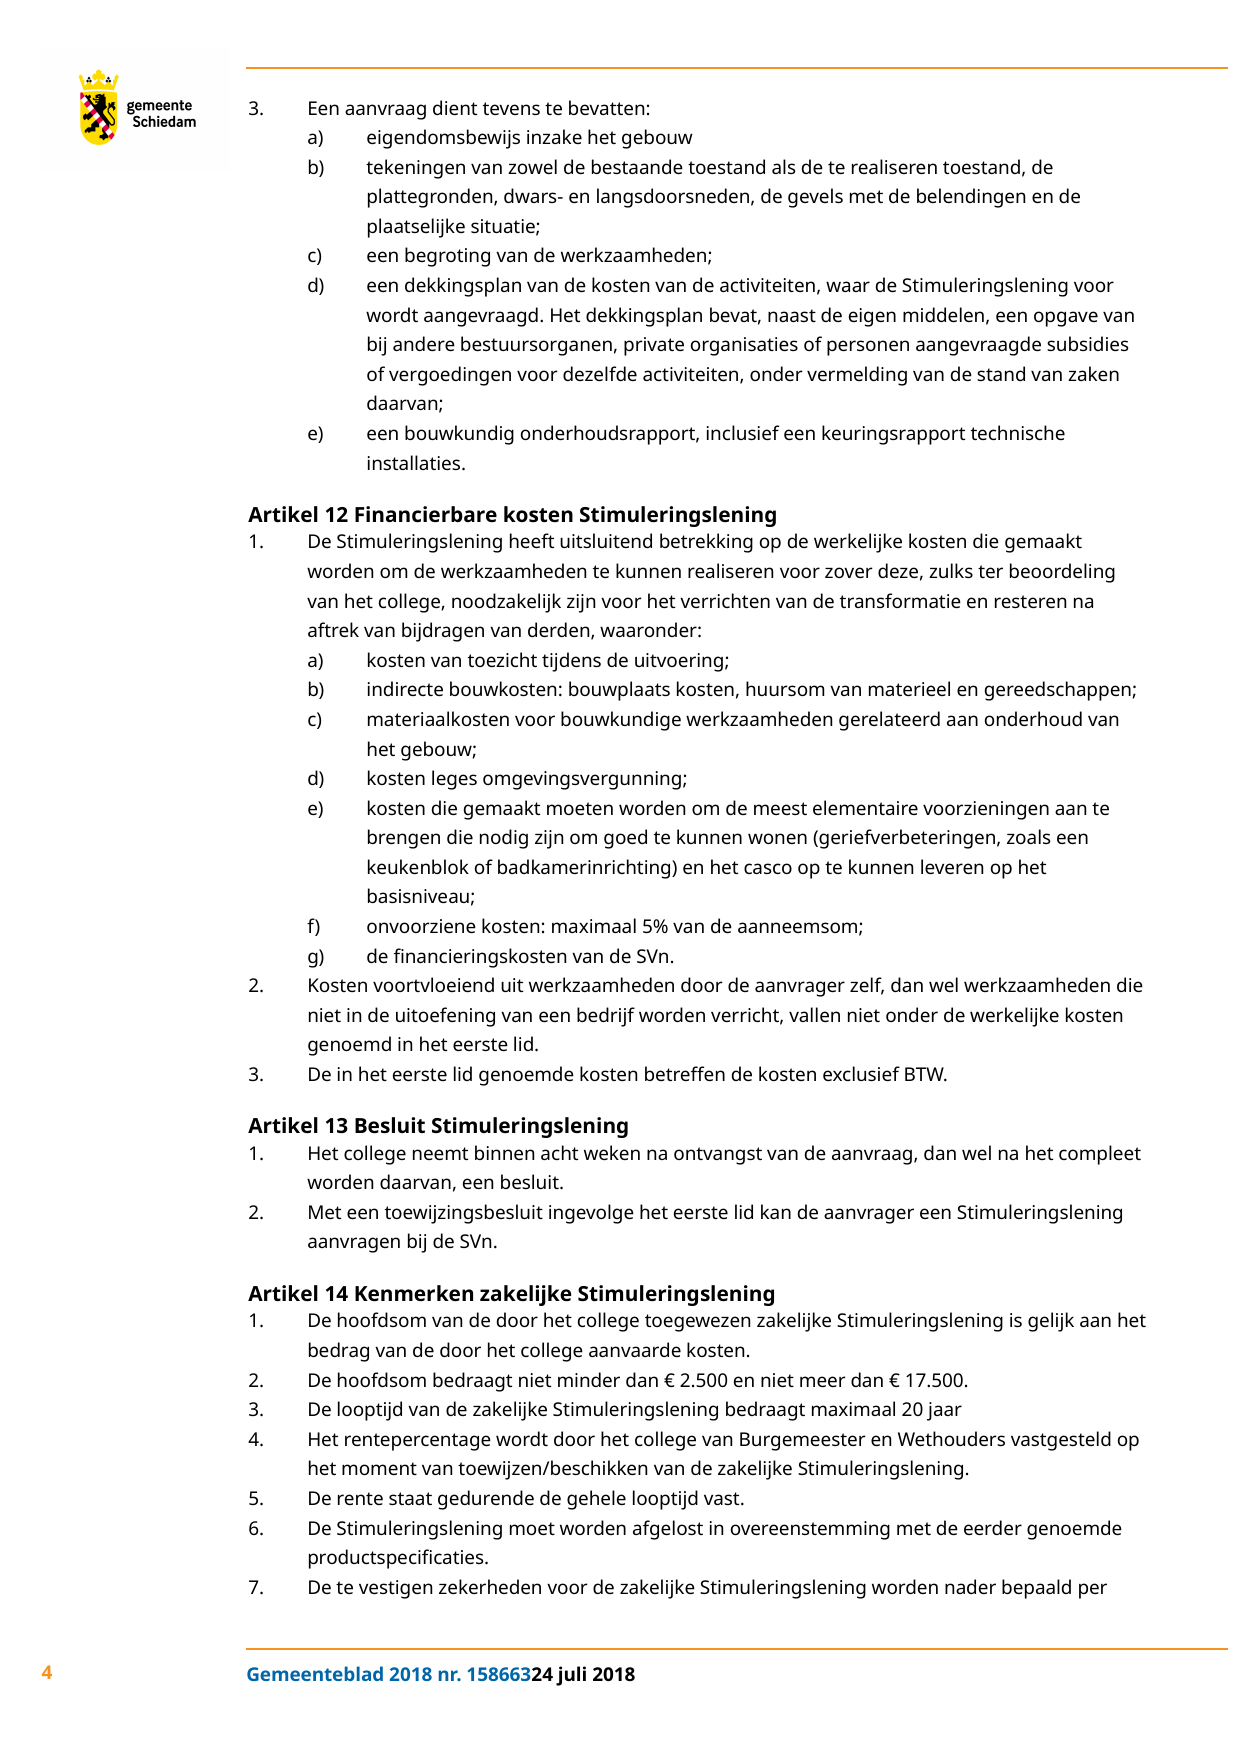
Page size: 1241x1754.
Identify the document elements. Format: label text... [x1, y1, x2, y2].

list kosten leges omgevingsvergunning; [307, 765, 1152, 791]
list Het rentepercentage wordt door het college van Burgemeester en Wethouders vastgesteld op het moment van toewijzen/beschikken van de zakelijke Stimuleringslening. [248, 1426, 1152, 1481]
list kosten die gemaakt moeten worden om de meest elementaire voorzieningen aan te brengen die nodig zijn om goed te kunnen wonen (geriefverbeteringen, zoals een keukenblok of badkamerinrichting) en het casco op te kunnen leveren op het basisniveau; [307, 795, 1152, 909]
list Het college neemt binnen acht weken na ontvangst van de aanvraag, dan wel na het compleet worden daarvan, een besluit. [248, 1140, 1152, 1195]
list een bouwkundig onderhoudsrapport, inclusief een keuringsrapport technische installaties. [307, 420, 1152, 476]
list De te vestigen zekerheden voor de zakelijke Stimuleringslening worden nader bepaald per [248, 1574, 1152, 1599]
list kosten van toezicht tijdens de uitvoering; [307, 647, 1152, 673]
text Artikel 14 Kenmerken zakelijke Stimuleringslening [248, 1279, 1152, 1308]
list eigendomsbewijs inzake het gebouw [307, 124, 1152, 150]
list onvoorziene kosten: maximaal 5% van de aanneemsom; [307, 913, 1152, 939]
list De looptijd van de zakelijke Stimuleringslening bedraagt maximaal 20 jaar [248, 1396, 1152, 1422]
list Kosten voortvloeiend uit werkzaamheden door de aanvrager zelf, dan wel werkzaamheden die niet in de uitoefening van een bedrijf worden verricht, vallen niet onder de werkelijke kosten genoemd in het eerste lid. [248, 972, 1152, 1057]
list De Stimuleringslening heeft uitsluitend betrekking op de werkelijke kosten die gemaakt worden om de werkzaamheden te kunnen realiseren voor zover deze, zulks ter beoordeling van het college, noodzakelijk zijn voor het verrichten van de transformatie en resteren na aftrek van bijdragen van derden, waaronder: [248, 529, 1152, 643]
list materiaalkosten voor bouwkundige werkzaamheden gerelateerd aan onderhoud van het gebouw; [307, 706, 1152, 761]
list De hoofdsom van de door het college toegewezen zakelijke Stimuleringslening is gelijk aan het bedrag van de door het college aanvaarde kosten. [248, 1308, 1152, 1363]
list de financieringskosten van de SVn. [307, 943, 1152, 968]
list tekeningen van zowel de bestaande toestand als de te realiseren toestand, de plattegronden, dwars- en langsdoorsneden, de gevels met de belendingen en de plaatselijke situatie; [307, 154, 1152, 239]
picture [41, 47, 231, 172]
list indirecte bouwkosten: bouwplaats kosten, huursom van materieel en gereedschappen; [307, 677, 1152, 702]
list een dekkingsplan van de kosten van de activiteiten, waar de Stimuleringslening voor wordt aangevraagd. Het dekkingsplan bevat, naast de eigen middelen, een opgave van bij andere bestuursorganen, private organisaties of personen aangevraagde subsidies of vergoedingen voor dezelfde activiteiten, onder vermelding van de stand van zaken daarvan; [307, 272, 1152, 416]
list een begroting van de werkzaamheden; [307, 243, 1152, 268]
list De in het eerste lid genoemde kosten betreffen de kosten exclusief BTW. [248, 1061, 1152, 1087]
list De rente staat gedurende de gehele looptijd vast. [248, 1485, 1152, 1511]
text Artikel 13 Besluit Stimuleringslening [248, 1112, 1152, 1140]
text Artikel 12 Financierbare kosten Stimuleringslening [248, 500, 1152, 529]
list De hoofdsom bedraagt niet minder dan € 2.500 en niet meer dan € 17.500. [248, 1367, 1152, 1392]
list Een aanvraag dient tevens te bevatten: [248, 95, 1152, 121]
list Met een toewijzingsbesluit ingevolge het eerste lid kan de aanvrager een Stimuleringslening aanvragen bij de SVn. [248, 1199, 1152, 1254]
list De Stimuleringslening moet worden afgelost in overeenstemming met de eerder genoemde productspecificaties. [248, 1515, 1152, 1570]
